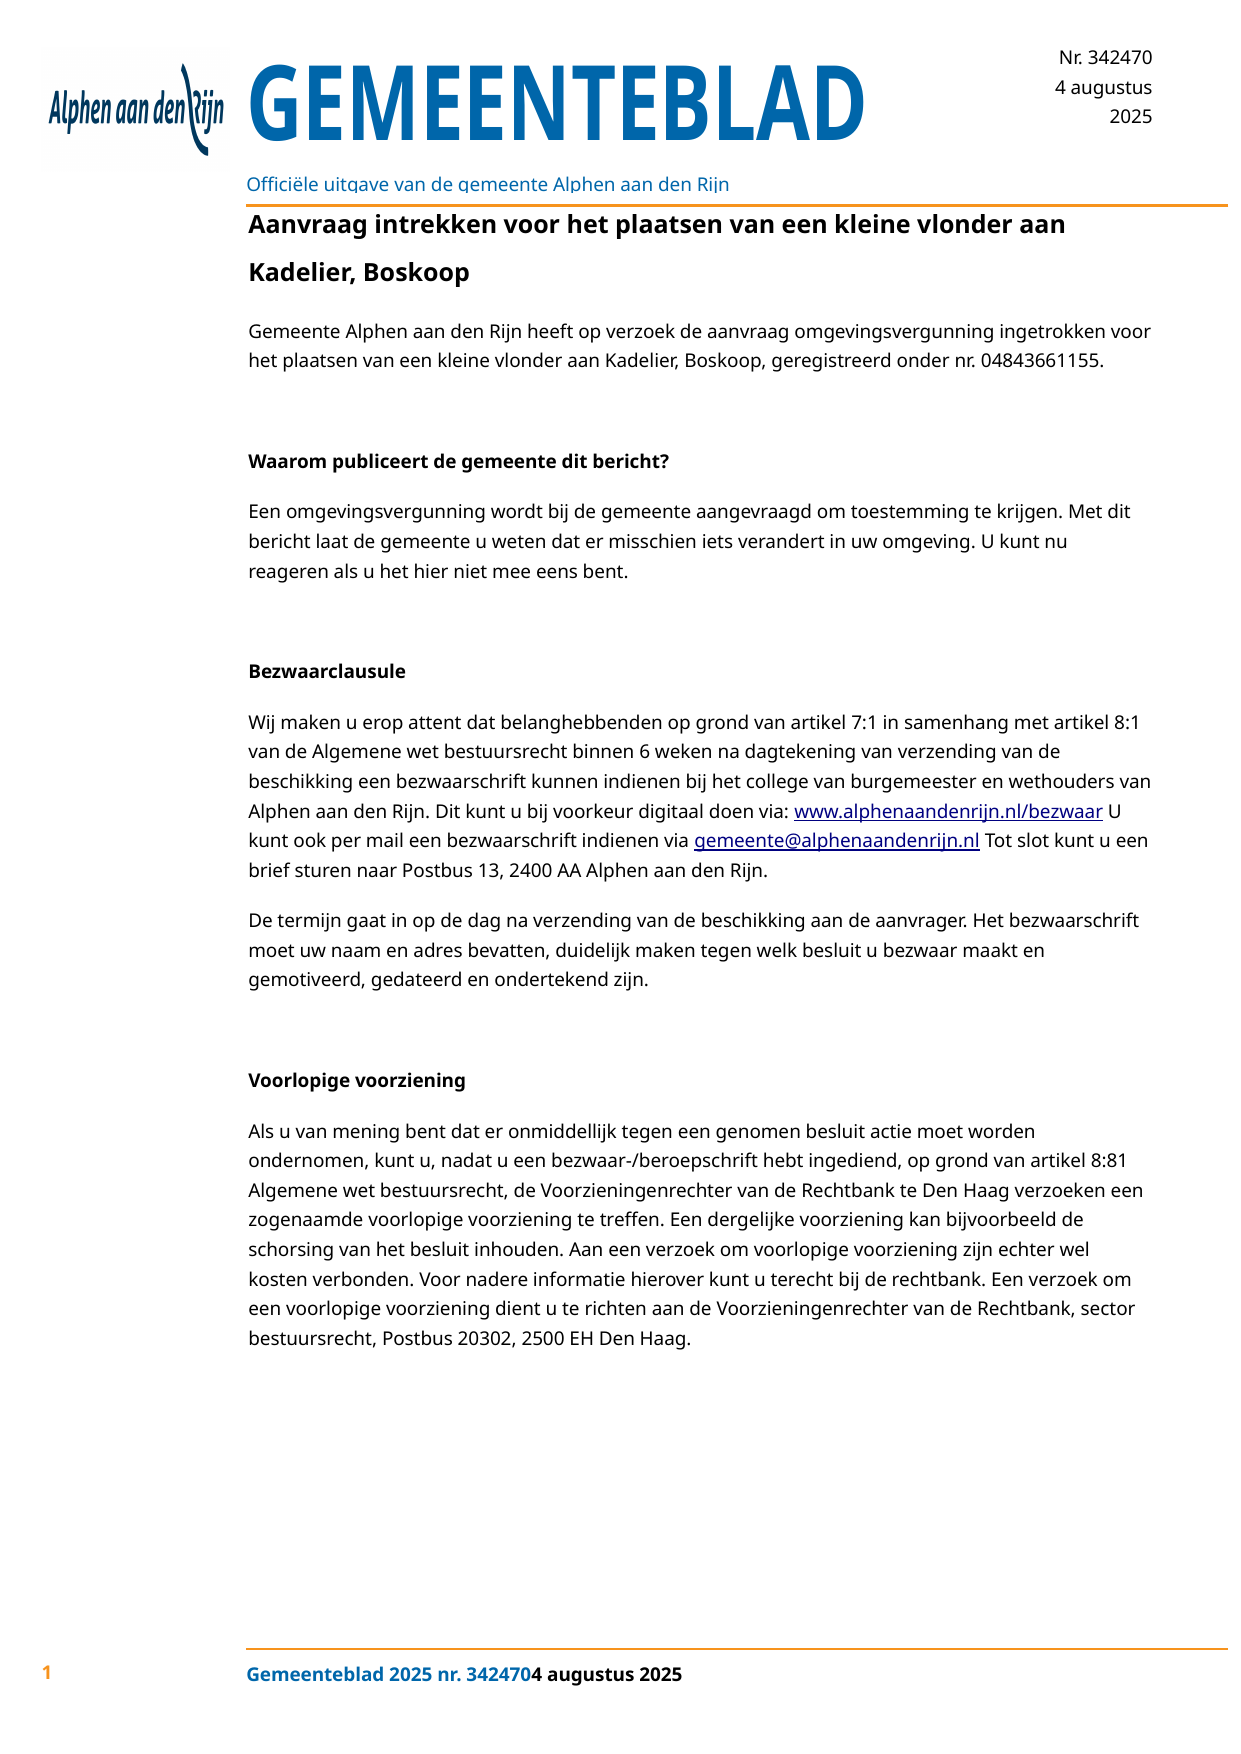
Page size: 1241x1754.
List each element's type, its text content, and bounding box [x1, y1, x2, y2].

text Als u van mening bent dat er onmiddellijk tegen een genomen besluit actie moet worden ondernomen, kunt u, nadat u een bezwaar-/beroepschrift hebt ingediend, op grond van artikel 8:81 Algemene wet bestuursrecht, de Voorzieningenrechter van de Rechtbank te Den Haag verzoeken een zogenaamde voorlopige voorziening te treffen. Een dergelijke voorziening kan bijvoorbeeld de schorsing van het besluit inhouden. Aan een verzoek om voorlopige voorziening zijn echter wel kosten verbonden. Voor nadere informatie hierover kunt u terecht bij de rechtbank. Een verzoek om een voorlopige voorziening dient u te richten aan de Voorzieningenrechter van de Rechtbank, sector bestuursrecht, Postbus 20302, 2500 EH Den Haag. [248, 1118, 1152, 1351]
text Wij maken u erop attent dat belanghebbenden op grond van artikel 7:1 in samenhang met artikel 8:1 van de Algemene wet bestuursrecht binnen 6 weken na dagtekening van verzending van de beschikking een bezwaarschrift kunnen indienen bij het college van burgemeester en wethouders van Alphen aan den Rijn. Dit kunt u bij voorkeur digitaal doen via: www.alphenaandenrijn.nl/bezwaar U kunt ook per mail een bezwaarschrift indienen via gemeente@alphenaandenrijn.nl Tot slot kunt u een brief sturen naar Postbus 13, 2400 AA Alphen aan den Rijn. [248, 709, 1152, 883]
text De termijn gaat in op de dag na verzending van de beschikking aan de aanvrager. Het bezwaarschrift moet uw naam en adres bevatten, duidelijk maken tegen welk besluit u bezwaar maakt en gemotiveerd, gedateerd en ondertekend zijn. [248, 907, 1152, 992]
text Voorlopige voorziening [248, 1067, 1152, 1093]
text Aanvraag intrekken voor het plaatsen van een kleine vlonder aan Kadelier, Boskoop [248, 207, 1152, 288]
text Gemeente Alphen aan den Rijn heeft op verzoek de aanvraag omgevingsvergunning ingetrokken voor het plaatsen van een kleine vlonder aan Kadelier, Boskoop, geregistreerd onder nr. 04843661155. [248, 318, 1152, 373]
text Een omgevingsvergunning wordt bij de gemeente aangevraagd om toestemming te krijgen. Met dit bericht laat de gemeente u weten dat er misschien iets verandert in uw omgeving. U kunt nu reageren als u het hier niet mee eens bent. [248, 499, 1152, 584]
text Waarom publiceert de gemeente dit bericht? [248, 448, 1152, 474]
picture [41, 47, 231, 172]
text Bezwaarclausule [248, 659, 1152, 684]
